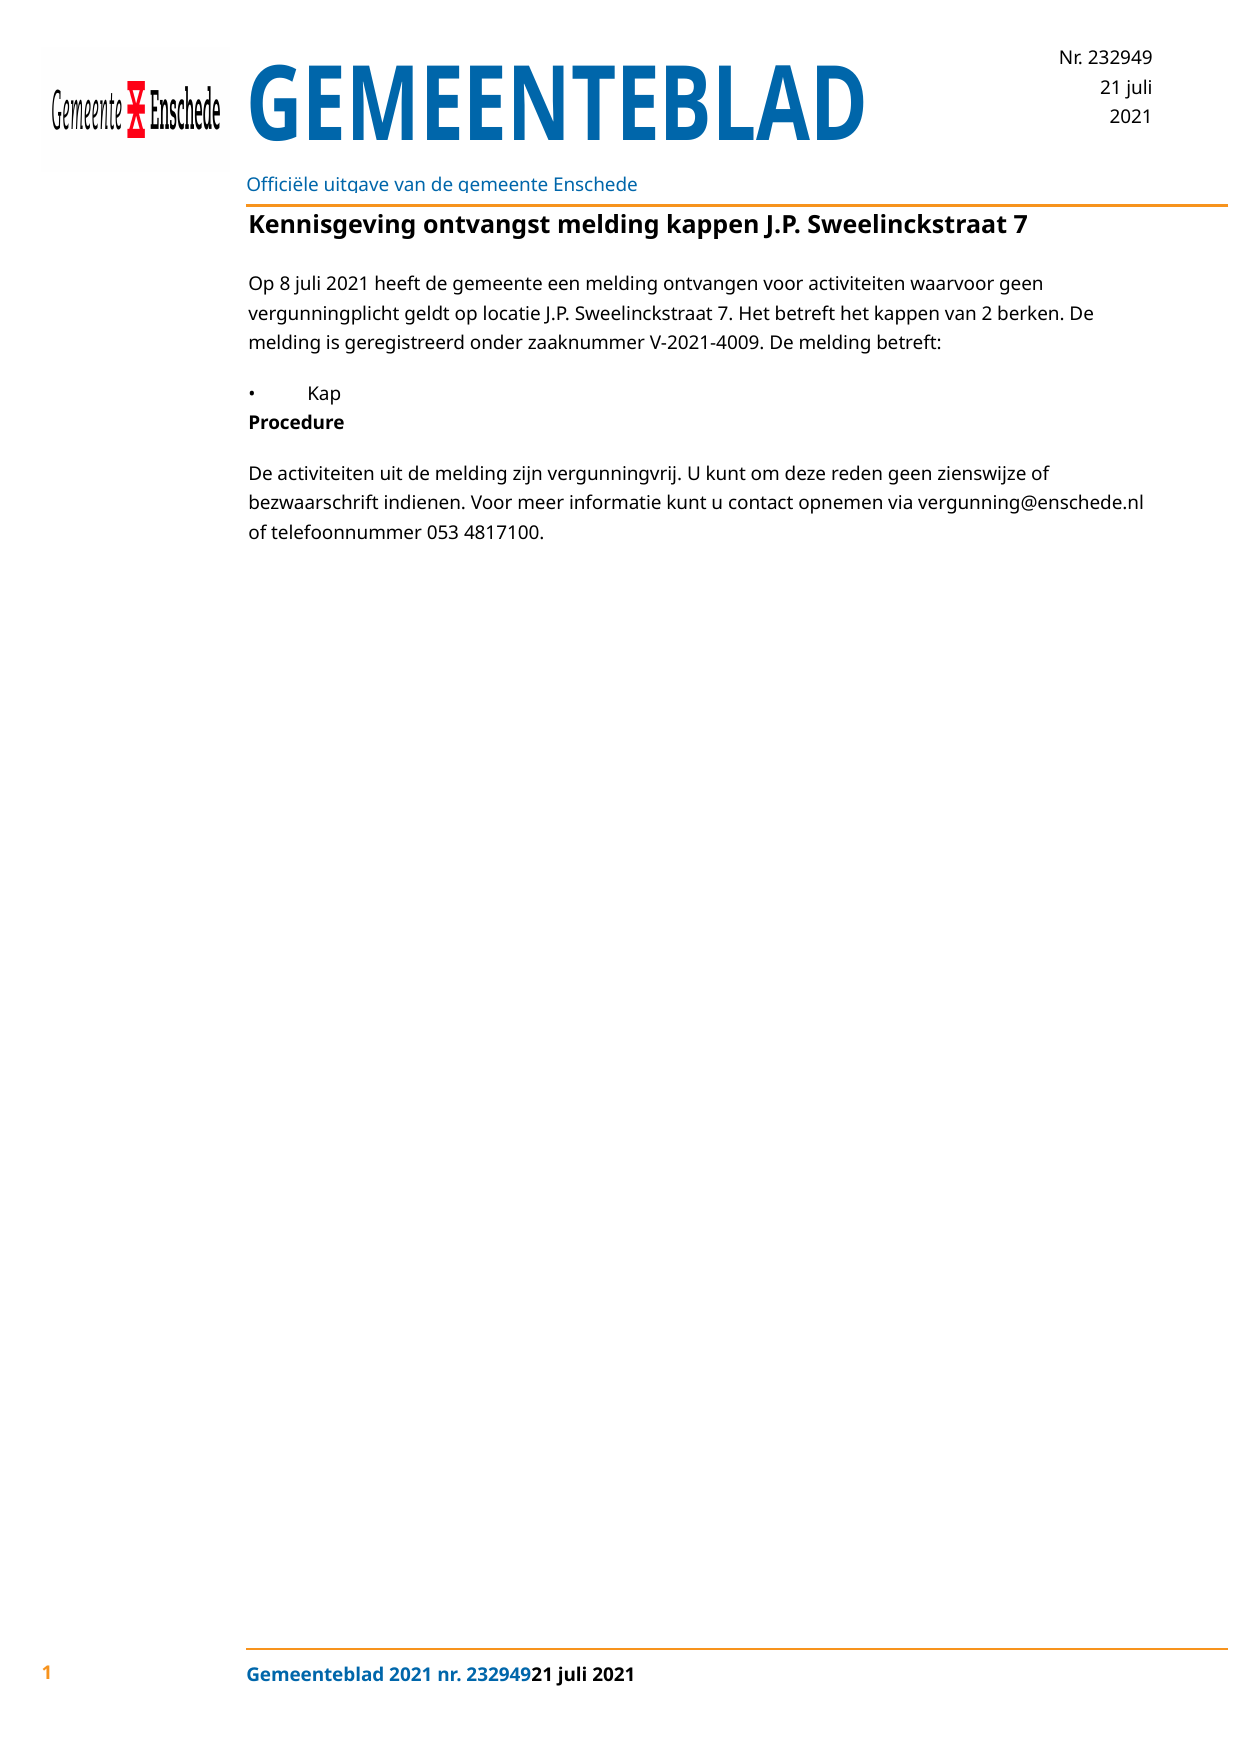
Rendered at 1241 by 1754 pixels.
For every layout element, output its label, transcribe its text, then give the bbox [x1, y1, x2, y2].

picture [41, 47, 231, 172]
text Op 8 juli 2021 heeft de gemeente een melding ontvangen voor activiteiten waarvoor geen vergunningplicht geldt op locatie J.P. Sweelinckstraat 7. Het betreft het kappen van 2 berken. De melding is geregistreerd onder zaaknummer V-2021-4009. De melding betreft: [248, 270, 1152, 355]
text Kennisgeving ontvangst melding kappen J.P. Sweelinckstraat 7 [248, 207, 1152, 241]
text De activiteiten uit de melding zijn vergunningvrij. U kunt om deze reden geen zienswijze of bezwaarschrift indienen. Voor meer informatie kunt u contact opnemen via vergunning@enschede.nl of telefoonnummer 053 4817100. [248, 460, 1152, 545]
text Procedure [248, 409, 1152, 435]
list Kap [248, 380, 1152, 406]
